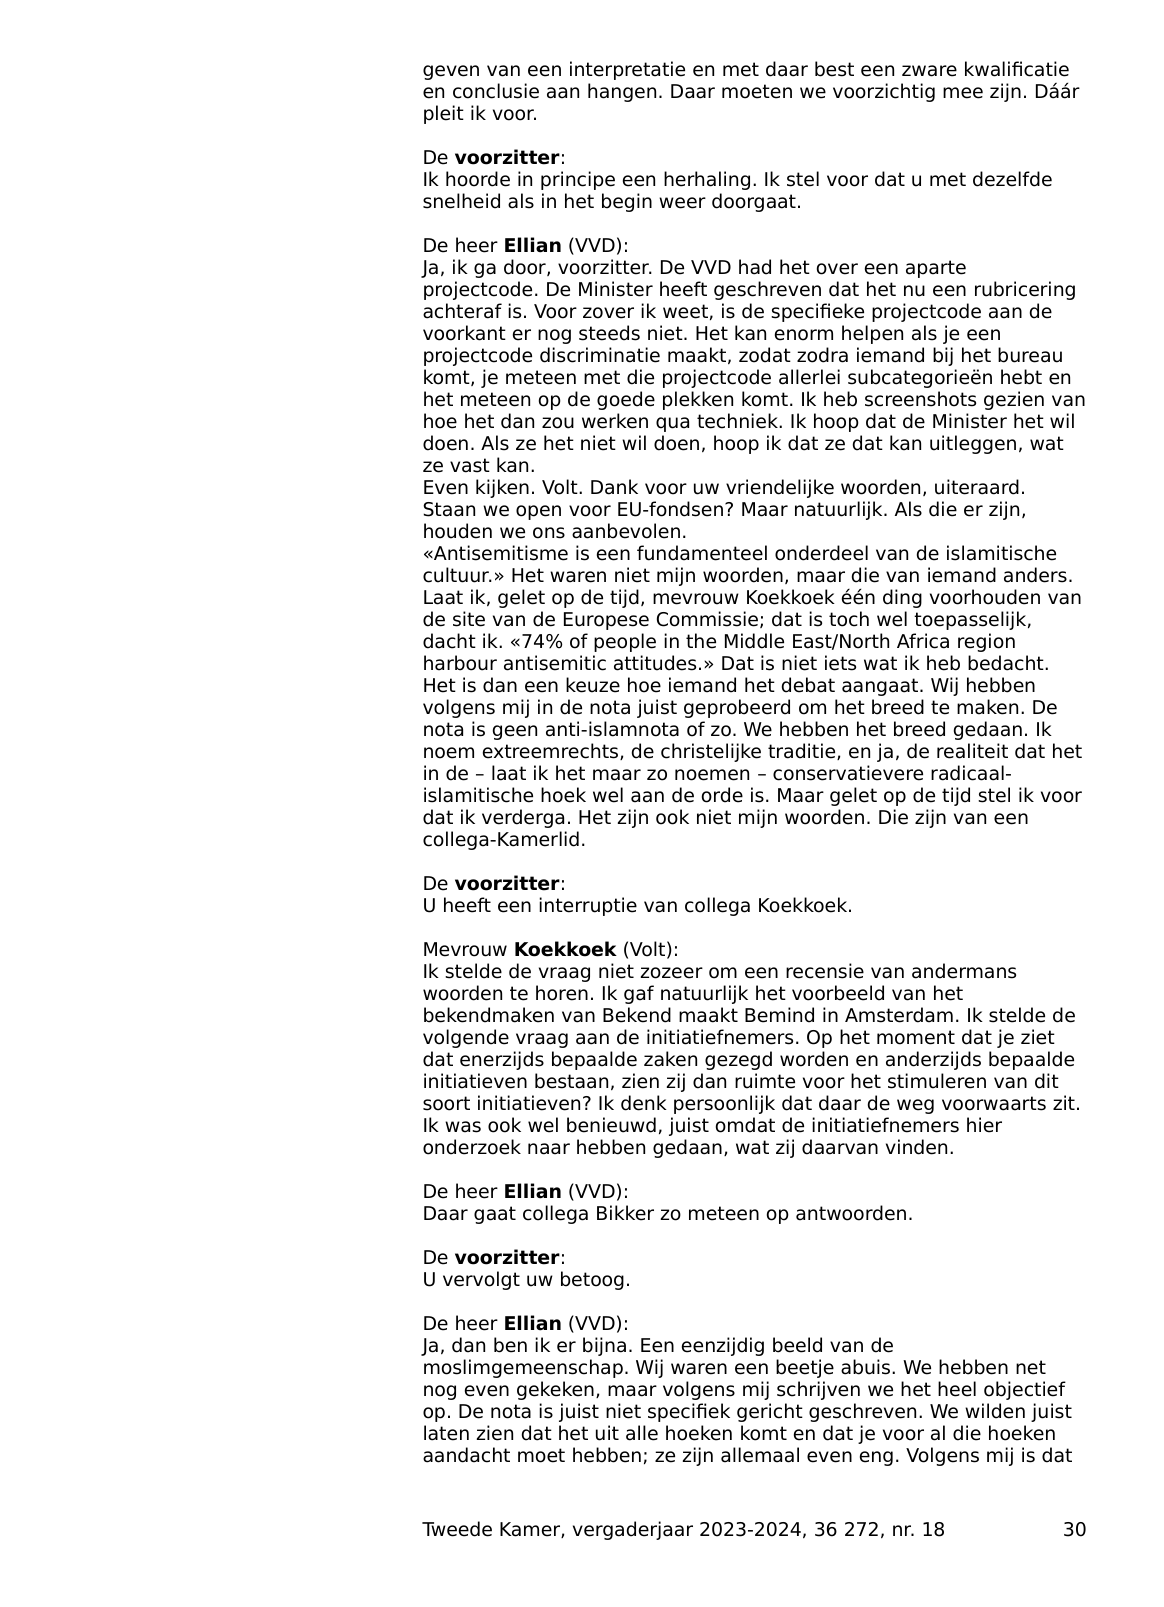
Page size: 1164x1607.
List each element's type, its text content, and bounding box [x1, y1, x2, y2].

text Ja, dan ben ik er bijna. Een eenzijdig beeld van de moslimgemeenschap. Wij waren een beetje abuis. We hebben net nog even gekeken, maar volgens mij schrijven we het heel objectief op. De nota is juist niet specifiek gericht geschreven. We wilden juist laten zien dat het uit alle hoeken komt en dat je voor al die hoeken aandacht moet hebben; ze zijn allemaal even eng. Volgens mij is dat [422, 1335, 1087, 1467]
text U vervolgt uw betoog. [422, 1269, 1087, 1291]
text Ik stelde de vraag niet zozeer om een recensie van andermans woorden te horen. Ik gaf natuurlijk het voorbeeld van het bekendmaken van Bekend maakt Bemind in Amsterdam. Ik stelde de volgende vraag aan de initiatiefnemers. Op het moment dat je ziet dat enerzijds bepaalde zaken gezegd worden en anderzijds bepaalde initiatieven bestaan, zien zij dan ruimte voor het stimuleren van dit soort initiatieven? Ik denk persoonlijk dat daar de weg voorwaarts zit. Ik was ook wel benieuwd, juist omdat de initiatiefnemers hier onderzoek naar hebben gedaan, wat zij daarvan vinden. [422, 961, 1087, 1159]
text geven van een interpretatie en met daar best een zware kwalificatie en conclusie aan hangen. Daar moeten we voorzichtig mee zijn. Dáár pleit ik voor. [422, 59, 1087, 125]
text Mevrouw Koekkoek (Volt): [422, 939, 1087, 961]
text De voorzitter: [422, 147, 1087, 169]
text De heer Ellian (VVD): [422, 1181, 1087, 1203]
text Even kijken. Volt. Dank voor uw vriendelijke woorden, uiteraard. Staan we open voor EU-fondsen? Maar natuurlijk. Als die er zijn, houden we ons aanbevolen. [422, 477, 1087, 543]
text De heer Ellian (VVD): [422, 1313, 1087, 1335]
text U heeft een interruptie van collega Koekkoek. [422, 895, 1087, 917]
text Daar gaat collega Bikker zo meteen op antwoorden. [422, 1203, 1087, 1225]
text «Antisemitisme is een fundamenteel onderdeel van de islamitische cultuur.» Het waren niet mijn woorden, maar die van iemand anders. Laat ik, gelet op de tijd, mevrouw Koekkoek één ding voorhouden van de site van de Europese Commissie; dat is toch wel toepasselijk, dacht ik. «74% of people in the Middle East/North Africa region harbour antisemitic attitudes.» Dat is niet iets wat ik heb bedacht. Het is dan een keuze hoe iemand het debat aangaat. Wij hebben volgens mij in de nota juist geprobeerd om het breed te maken. De nota is geen anti-islamnota of zo. We hebben het breed gedaan. Ik noem extreemrechts, de christelijke traditie, en ja, de realiteit dat het in de – laat ik het maar zo noemen – conservatievere radicaal-islamitische hoek wel aan de orde is. Maar gelet op de tijd stel ik voor dat ik verderga. Het zijn ook niet mijn woorden. Die zijn van een collega-Kamerlid. [422, 543, 1087, 851]
text De voorzitter: [422, 1247, 1087, 1269]
text De voorzitter: [422, 873, 1087, 895]
text Ja, ik ga door, voorzitter. De VVD had het over een aparte projectcode. De Minister heeft geschreven dat het nu een rubricering achteraf is. Voor zover ik weet, is de specifieke projectcode aan de voorkant er nog steeds niet. Het kan enorm helpen als je een projectcode discriminatie maakt, zodat zodra iemand bij het bureau komt, je meteen met die projectcode allerlei subcategorieën hebt en het meteen op de goede plekken komt. Ik heb screenshots gezien van hoe het dan zou werken qua techniek. Ik hoop dat de Minister het wil doen. Als ze het niet wil doen, hoop ik dat ze dat kan uitleggen, wat ze vast kan. [422, 257, 1087, 477]
text De heer Ellian (VVD): [422, 235, 1087, 257]
text Ik hoorde in principe een herhaling. Ik stel voor dat u met dezelfde snelheid als in het begin weer doorgaat. [422, 169, 1087, 213]
